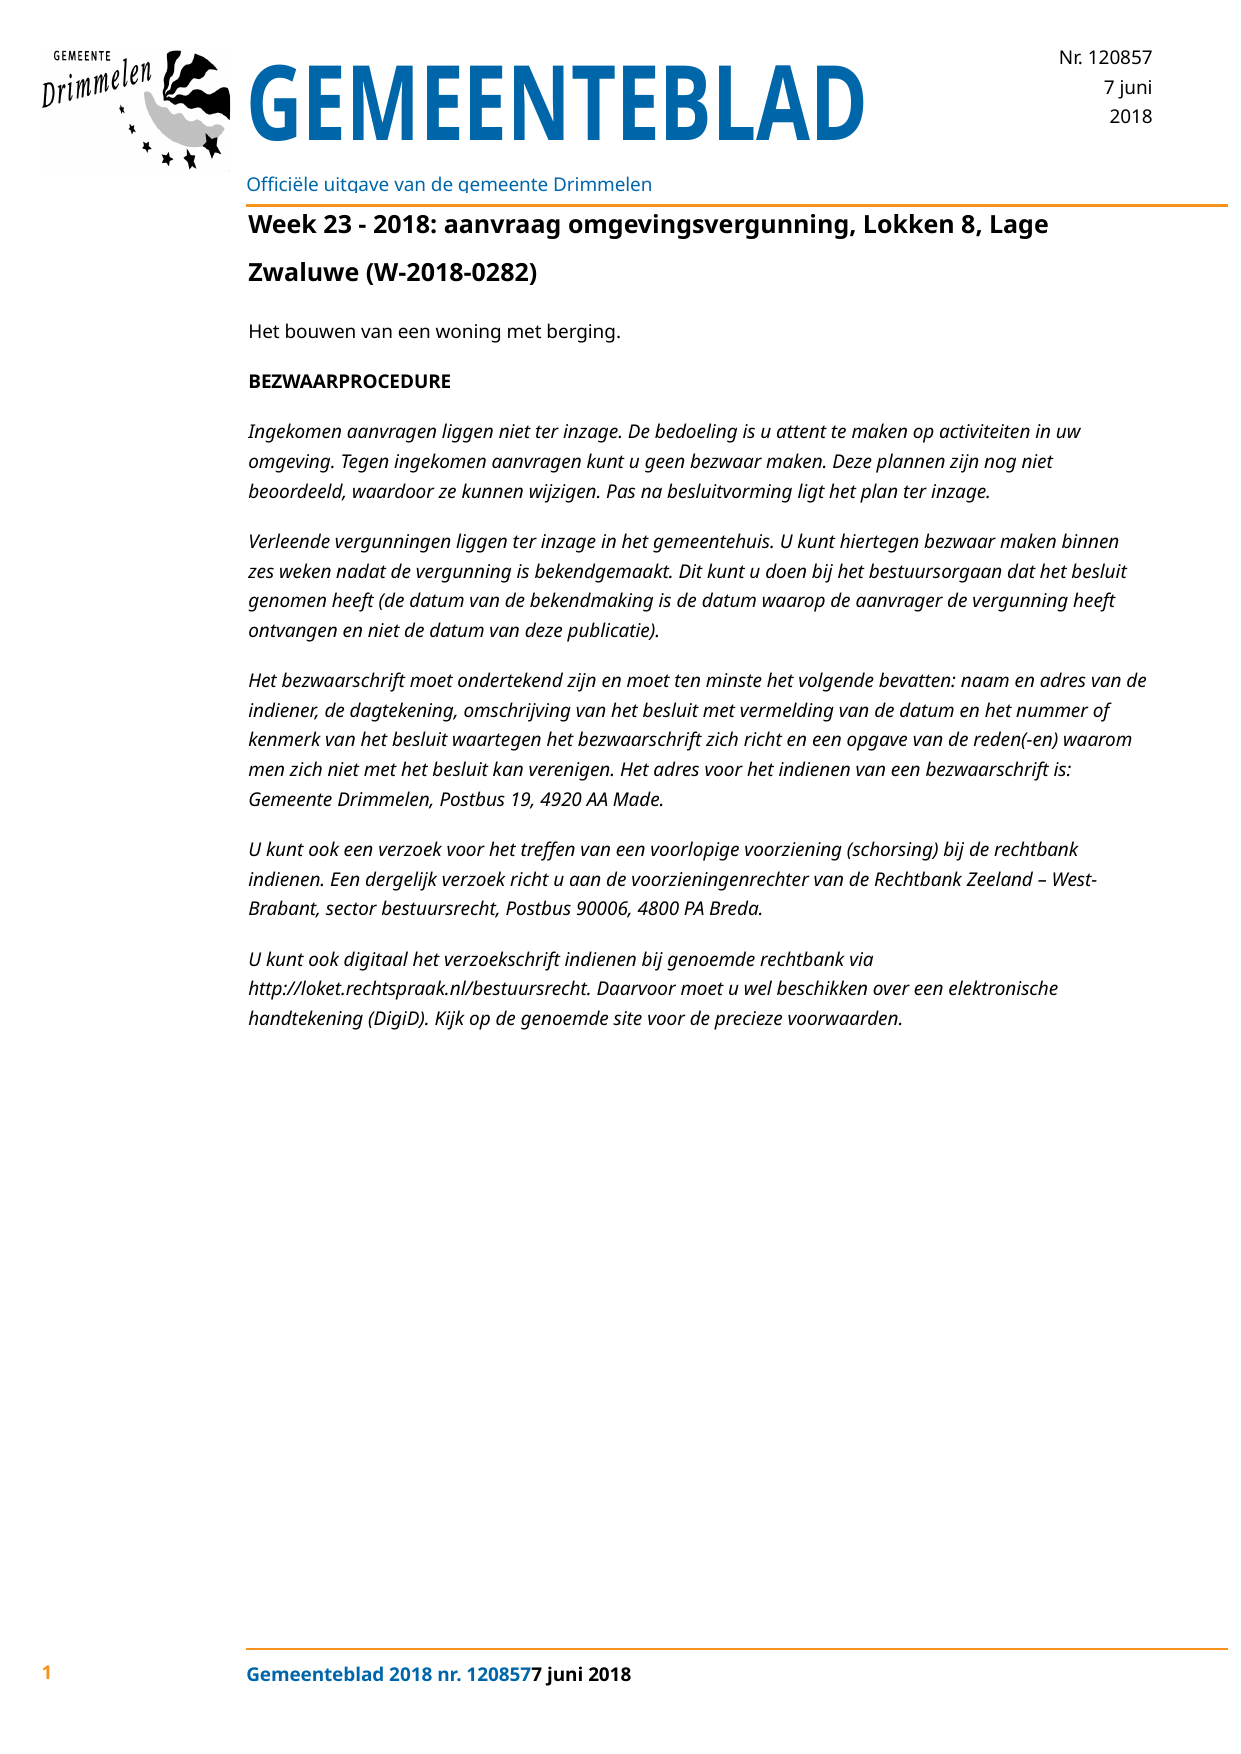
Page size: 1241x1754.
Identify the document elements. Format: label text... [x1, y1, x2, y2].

text U kunt ook een verzoek voor het treffen van een voorlopige voorziening (schorsing) bij de rechtbank indienen. Een dergelijk verzoek richt u aan de voorzieningenrechter van de Rechtbank Zeeland – West-Brabant, sector bestuursrecht, Postbus 90006, 4800 PA Breda. [248, 836, 1152, 921]
text Ingekomen aanvragen liggen niet ter inzage. De bedoeling is u attent te maken op activiteiten in uw omgeving. Tegen ingekomen aanvragen kunt u geen bezwaar maken. Deze plannen zijn nog niet beoordeeld, waardoor ze kunnen wijzigen. Pas na besluitvorming ligt het plan ter inzage. [248, 419, 1152, 504]
text Verleende vergunningen liggen ter inzage in het gemeentehuis. U kunt hiertegen bezwaar maken binnen zes weken nadat de vergunning is bekendgemaakt. Dit kunt u doen bij het bestuursorgaan dat het besluit genomen heeft (de datum van de bekendmaking is de datum waarop de aanvrager de vergunning heeft ontvangen en niet de datum van deze publicatie). [248, 528, 1152, 643]
text Week 23 - 2018: aanvraag omgevingsvergunning, Lokken 8, Lage Zwaluwe (W-2018-0282) [248, 207, 1152, 288]
text Het bezwaarschrift moet ondertekend zijn en moet ten minste het volgende bevatten: naam en adres van de indiener, de dagtekening, omschrijving van het besluit met vermelding van de datum en het nummer of kenmerk van het besluit waartegen het bezwaarschrift zich richt en een opgave van de reden(-en) waarom men zich niet met het besluit kan verenigen. Het adres voor het indienen van een bezwaarschrift is: Gemeente Drimmelen, Postbus 19, 4920 AA Made. [248, 667, 1152, 812]
text Het bouwen van een woning met berging. [248, 318, 1152, 344]
text U kunt ook digitaal het verzoekschrift indienen bij genoemde rechtbank via http://loket.rechtspraak.nl/bestuursrecht. Daarvoor moet u wel beschikken over een elektronische handtekening (DigiD). Kijk op de genoemde site voor de precieze voorwaarden. [248, 946, 1152, 1031]
text BEZWAARPROCEDURE [248, 368, 1152, 394]
picture [41, 47, 231, 172]
